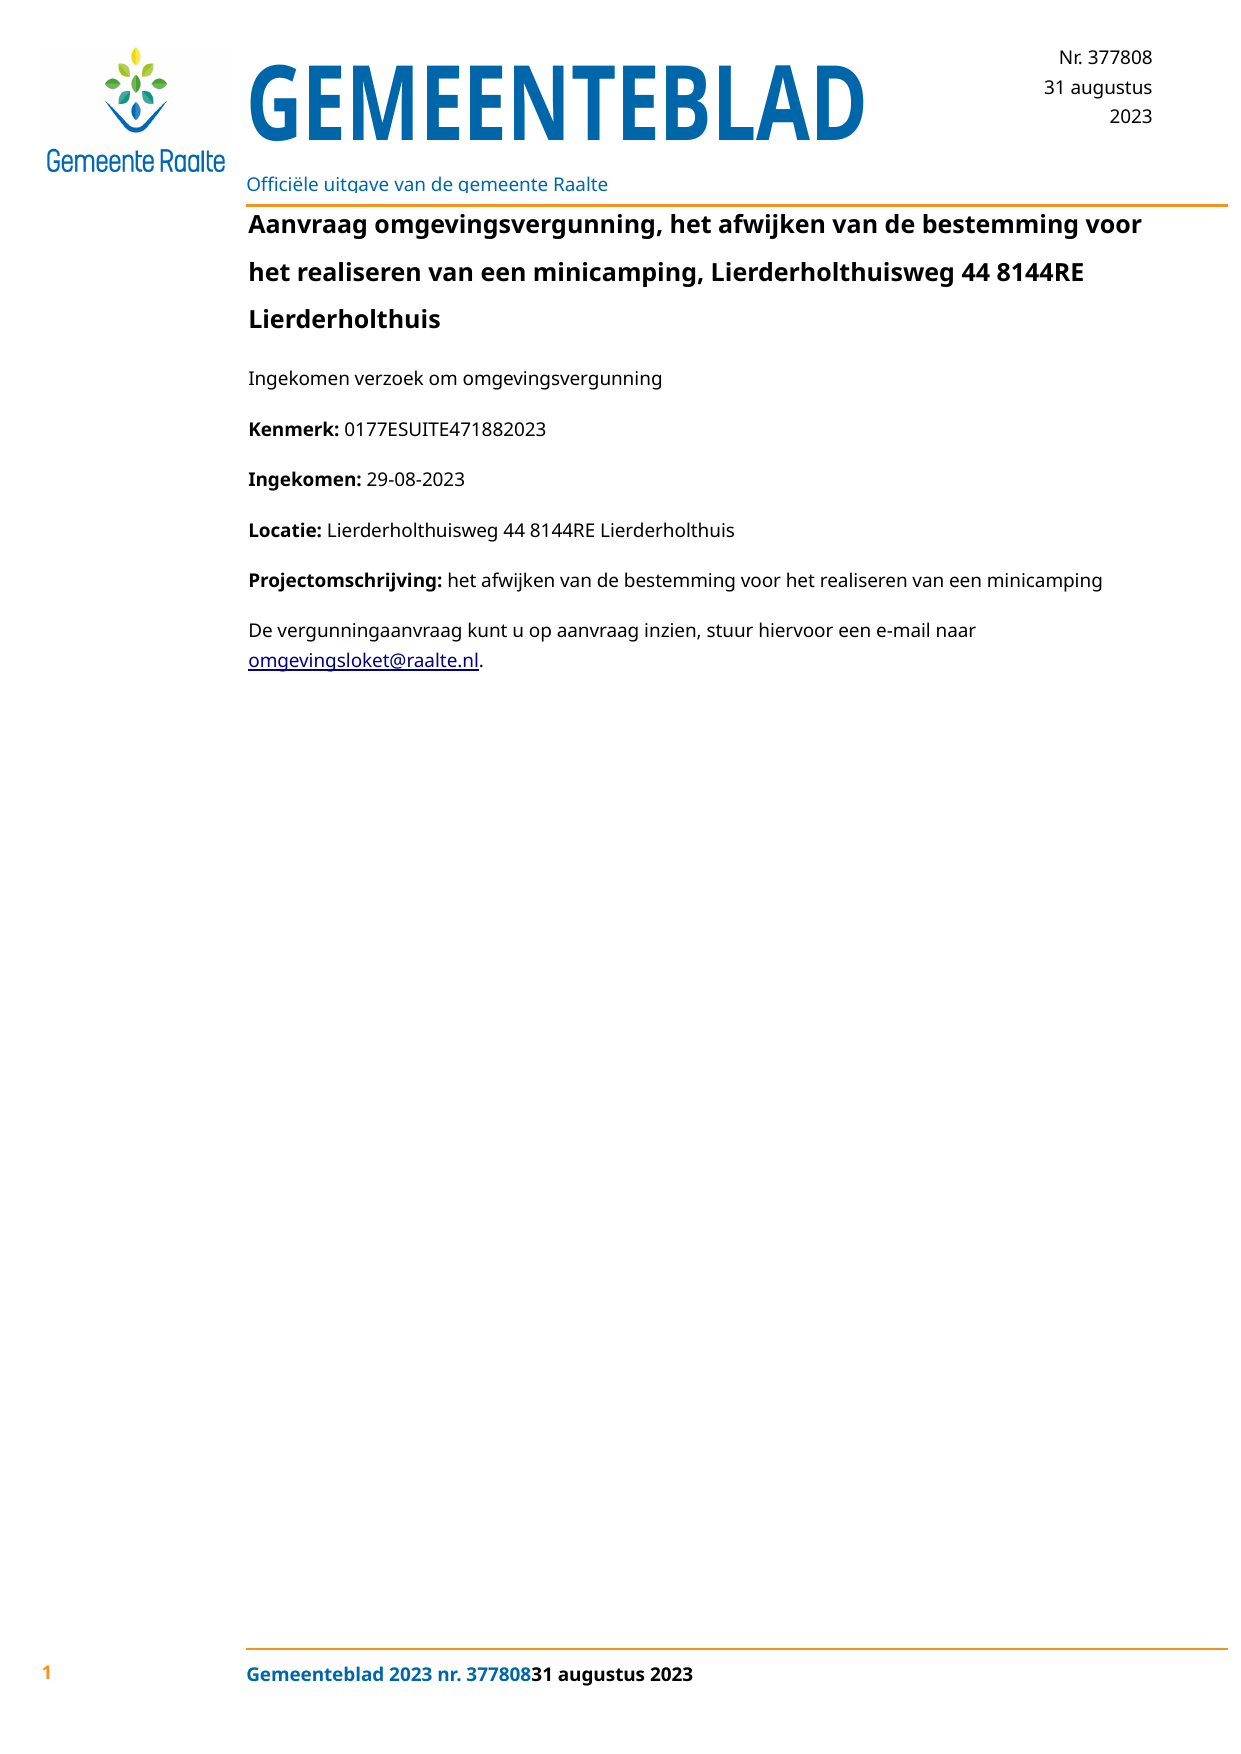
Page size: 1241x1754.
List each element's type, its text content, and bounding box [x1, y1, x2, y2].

text Locatie: Lierderholthuisweg 44 8144RE Lierderholthuis [248, 517, 1152, 542]
text De vergunningaanvraag kunt u op aanvraag inzien, stuur hiervoor een e-mail naar omgevingsloket@raalte.nl. [248, 618, 1152, 673]
text Kenmerk: 0177ESUITE471882023 [248, 416, 1152, 442]
text Projectomschrijving: het afwijken van de bestemming voor het realiseren van een minicamping [248, 567, 1152, 593]
text Aanvraag omgevingsvergunning, het afwijken van de bestemming voor het realiseren van een minicamping, Lierderholthuisweg 44 8144RE Lierderholthuis [248, 207, 1152, 336]
picture [41, 47, 231, 172]
text Ingekomen verzoek om omgevingsvergunning [248, 366, 1152, 391]
text Ingekomen: 29-08-2023 [248, 466, 1152, 492]
